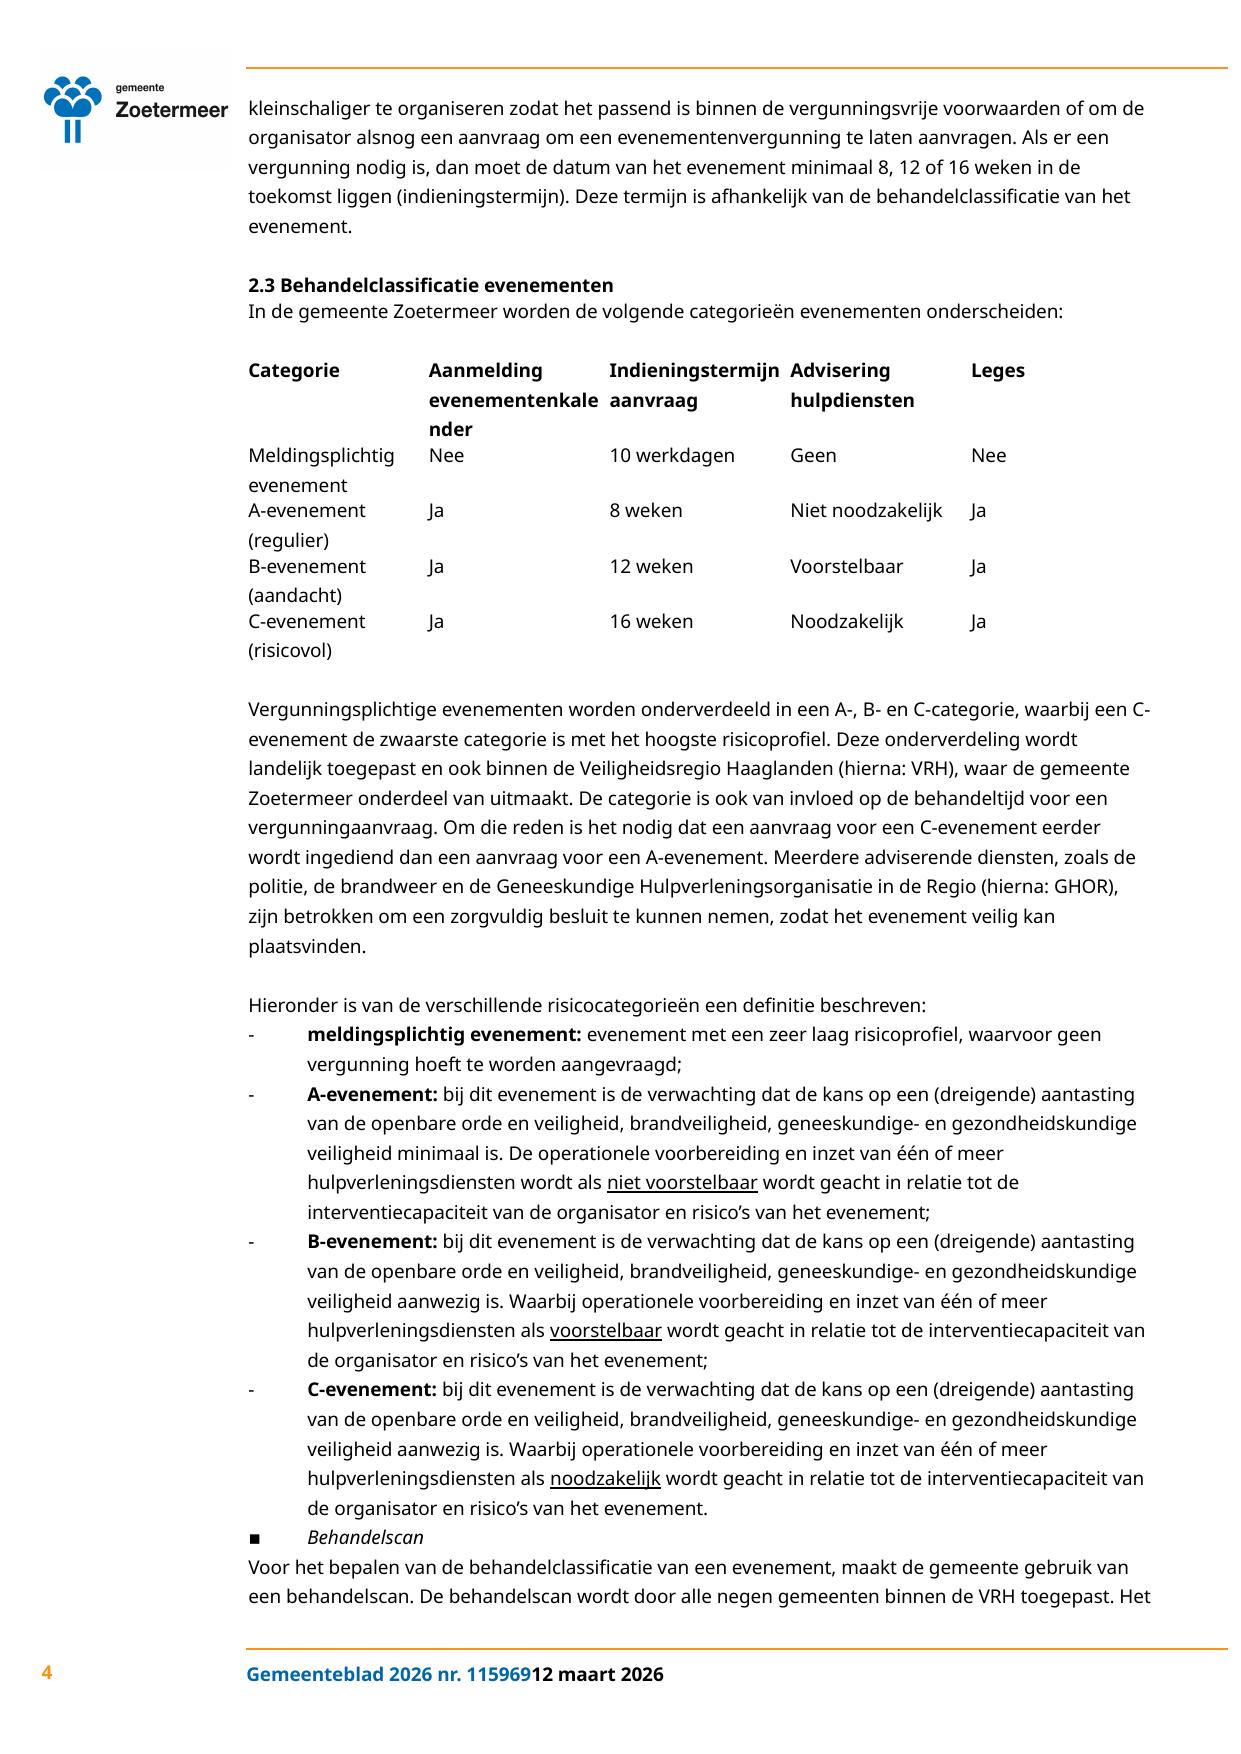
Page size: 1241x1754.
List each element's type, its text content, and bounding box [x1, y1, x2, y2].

table_cell Ja [429, 498, 609, 553]
list B-evenement: bij dit evenement is de verwachting dat de kans op een (dreigende) aantasting van de openbare orde en veiligheid, brandveiligheid, geneeskundige- en gezondheidskundige veiligheid aanwezig is. Waarbij operationele voorbereiding en inzet van één of meer hulpverleningsdiensten als voorstelbaar wordt geacht in relatie tot de interventiecapaciteit van de organisator en risico’s van het evenement; [248, 1229, 1152, 1373]
table_header Advisering hulpdiensten [790, 357, 971, 442]
table_cell Ja [429, 608, 609, 663]
table_cell C-evenement (risicovol) [248, 608, 429, 663]
list Behandelscan [248, 1524, 1152, 1550]
table_cell Ja [971, 553, 1152, 608]
text kleinschaliger te organiseren zodat het passend is binnen de vergunningsvrije voorwaarden of om de organisator alsnog een aanvraag om een evenementenvergunning te laten aanvragen. Als er een vergunning nodig is, dan moet de datum van het evenement minimaal 8, 12 of 16 weken in de toekomst liggen (indieningstermijn). Deze termijn is afhankelijk van de behandelclassificatie van het evenement. [248, 95, 1152, 239]
text Voor het bepalen van de behandelclassificatie van een evenement, maakt de gemeente gebruik van een behandelscan. De behandelscan wordt door alle negen gemeenten binnen de VRH toegepast. Het [248, 1554, 1152, 1609]
table_cell Meldingsplichtig evenement [248, 442, 429, 497]
table_cell Nee [971, 442, 1152, 497]
list A-evenement: bij dit evenement is de verwachting dat de kans op een (dreigende) aantasting van de openbare orde en veiligheid, brandveiligheid, geneeskundige- en gezondheidskundige veiligheid minimaal is. De operationele voorbereiding en inzet van één of meer hulpverleningsdiensten wordt als niet voorstelbaar wordt geacht in relatie tot de interventiecapaciteit van de organisator en risico’s van het evenement; [248, 1081, 1152, 1225]
table_cell Noodzakelijk [790, 608, 971, 663]
list meldingsplichtig evenement: evenement met een zeer laag risicoprofiel, waarvoor geen vergunning hoeft te worden aangevraagd; [248, 1022, 1152, 1077]
table_cell Ja [429, 553, 609, 608]
table_cell B-evenement (aandacht) [248, 553, 429, 608]
table_header Indieningstermijn aanvraag [609, 357, 790, 442]
table_cell 8 weken [609, 498, 790, 553]
table_cell Voorstelbaar [790, 553, 971, 608]
table_cell 12 weken [609, 553, 790, 608]
table_cell A-evenement (regulier) [248, 498, 429, 553]
table_cell Geen [790, 442, 971, 497]
table_cell Ja [971, 498, 1152, 553]
text 2.3 Behandelclassificatie evenementen [248, 272, 1152, 298]
table_cell Niet noodzakelijk [790, 498, 971, 553]
table_header Aanmelding evenementenkalender [429, 357, 609, 442]
text Hieronder is van de verschillende risicocategorieën een definitie beschreven: [248, 992, 1152, 1018]
table_cell 10 werkdagen [609, 442, 790, 497]
text Vergunningsplichtige evenementen worden onderverdeeld in een A-, B- en C-categorie, waarbij een C-evenement de zwaarste categorie is met het hoogste risicoprofiel. Deze onderverdeling wordt landelijk toegepast en ook binnen de Veiligheidsregio Haaglanden (hierna: VRH), waar de gemeente Zoetermeer onderdeel van uitmaakt. De categorie is ook van invloed op de behandeltijd voor een vergunningaanvraag. Om die reden is het nodig dat een aanvraag voor een C-evenement eerder wordt ingediend dan een aanvraag voor een A-evenement. Meerdere adviserende diensten, zoals de politie, de brandweer en de Geneeskundige Hulpverleningsorganisatie in de Regio (hierna: GHOR), zijn betrokken om een zorgvuldig besluit te kunnen nemen, zodat het evenement veilig kan plaatsvinden. [248, 696, 1152, 959]
table_header Categorie [248, 357, 429, 442]
list C-evenement: bij dit evenement is de verwachting dat de kans op een (dreigende) aantasting van de openbare orde en veiligheid, brandveiligheid, geneeskundige- en gezondheidskundige veiligheid aanwezig is. Waarbij operationele voorbereiding en inzet van één of meer hulpverleningsdiensten als noodzakelijk wordt geacht in relatie tot de interventiecapaciteit van de organisator en risico’s van het evenement. [248, 1377, 1152, 1521]
table_cell 16 weken [609, 608, 790, 663]
picture [41, 47, 231, 172]
text In de gemeente Zoetermeer worden de volgende categorieën evenementen onderscheiden: [248, 298, 1152, 324]
table_cell Nee [429, 442, 609, 497]
table_header Leges [971, 357, 1152, 442]
table_cell Ja [971, 608, 1152, 663]
